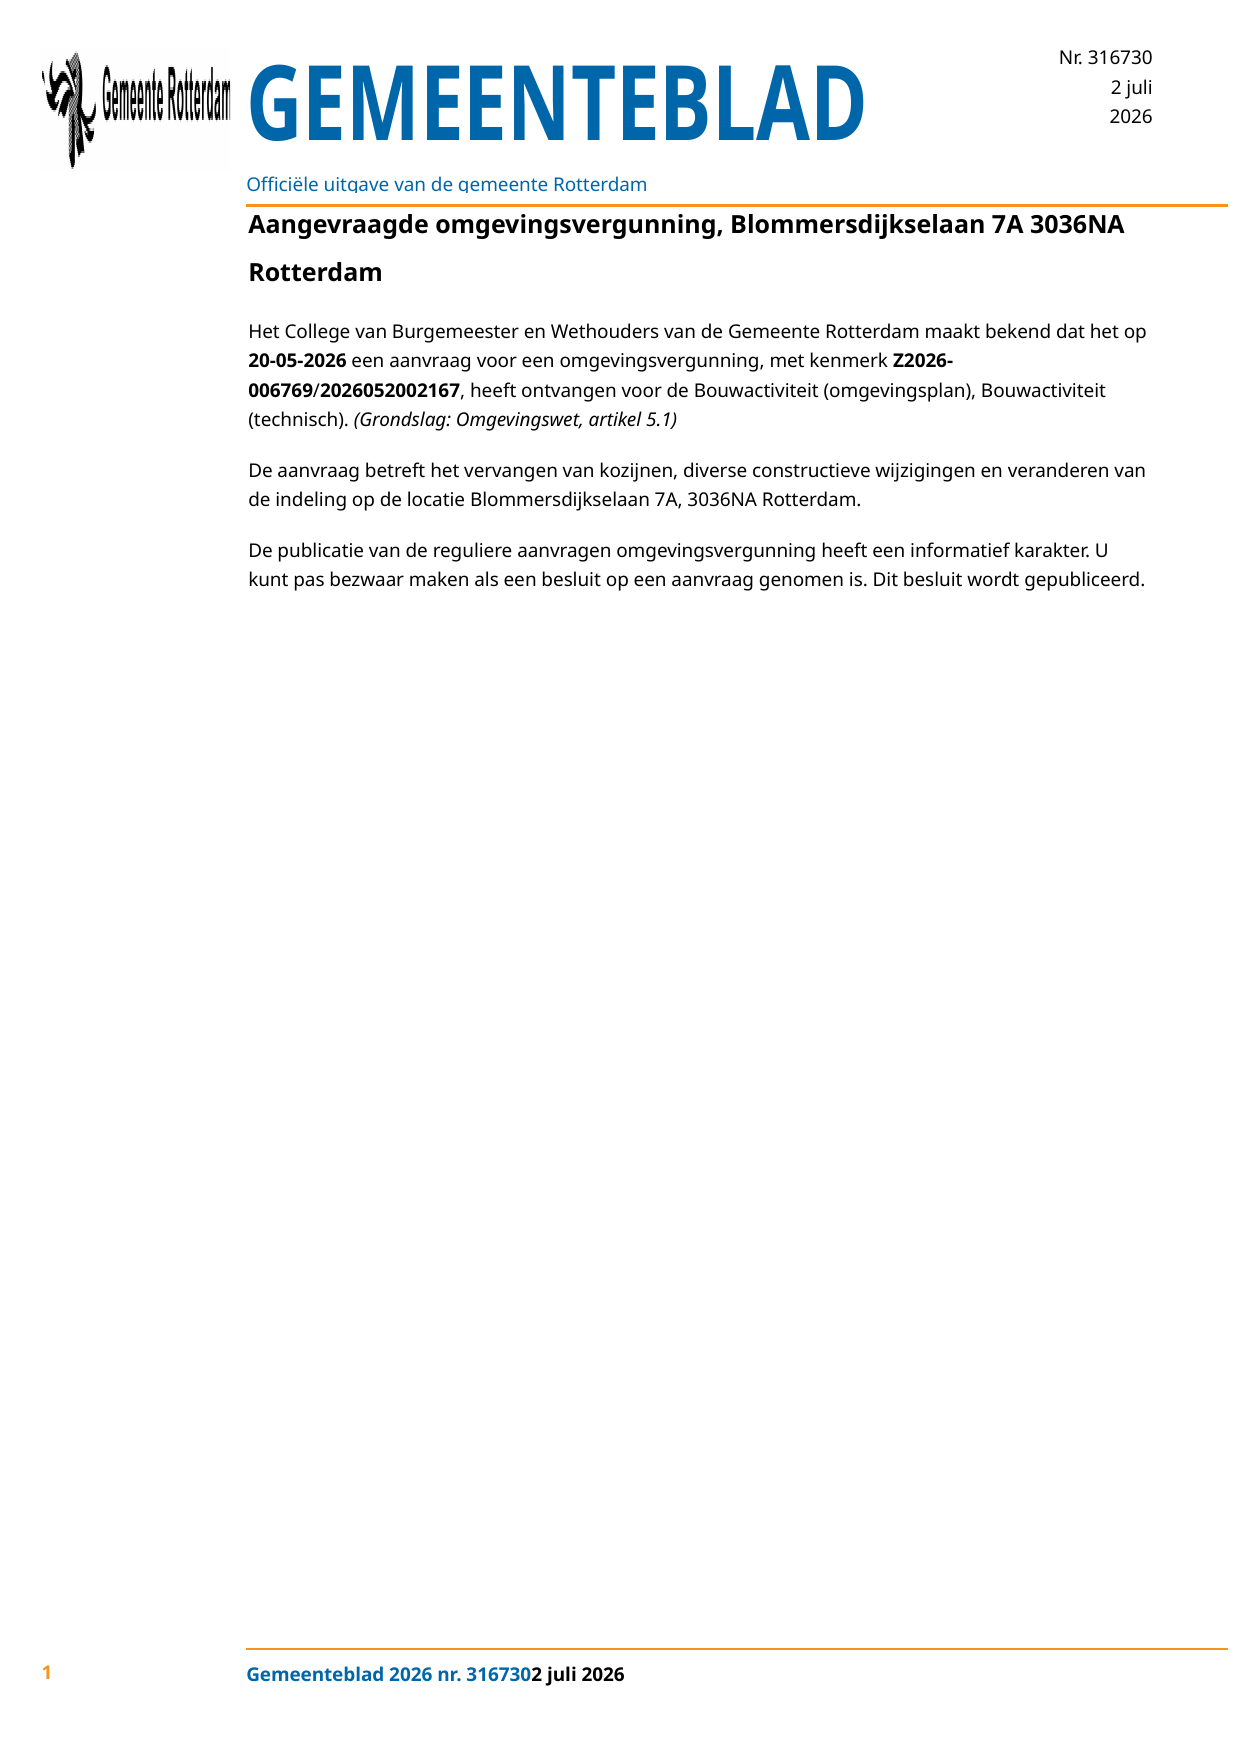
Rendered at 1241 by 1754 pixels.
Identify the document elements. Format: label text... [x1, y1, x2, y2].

picture [41, 47, 231, 172]
text Het College van Burgemeester en Wethouders van de Gemeente Rotterdam maakt bekend dat het op 20-05-2026 een aanvraag voor een omgevingsvergunning, met kenmerk Z2026-006769/2026052002167, heeft ontvangen voor de Bouwactiviteit (omgevingsplan), Bouwactiviteit (technisch). (Grondslag: Omgevingswet, artikel 5.1) [248, 318, 1152, 432]
text De aanvraag betreft het vervangen van kozijnen, diverse constructieve wijzigingen en veranderen van de indeling op de locatie Blommersdijkselaan 7A, 3036NA Rotterdam. [248, 457, 1152, 512]
text Aangevraagde omgevingsvergunning, Blommersdijkselaan 7A 3036NA Rotterdam [248, 207, 1152, 288]
text De publicatie van de reguliere aanvragen omgevingsvergunning heeft een informatief karakter. U kunt pas bezwaar maken als een besluit op een aanvraag genomen is. Dit besluit wordt gepubliceerd. [248, 537, 1152, 592]
